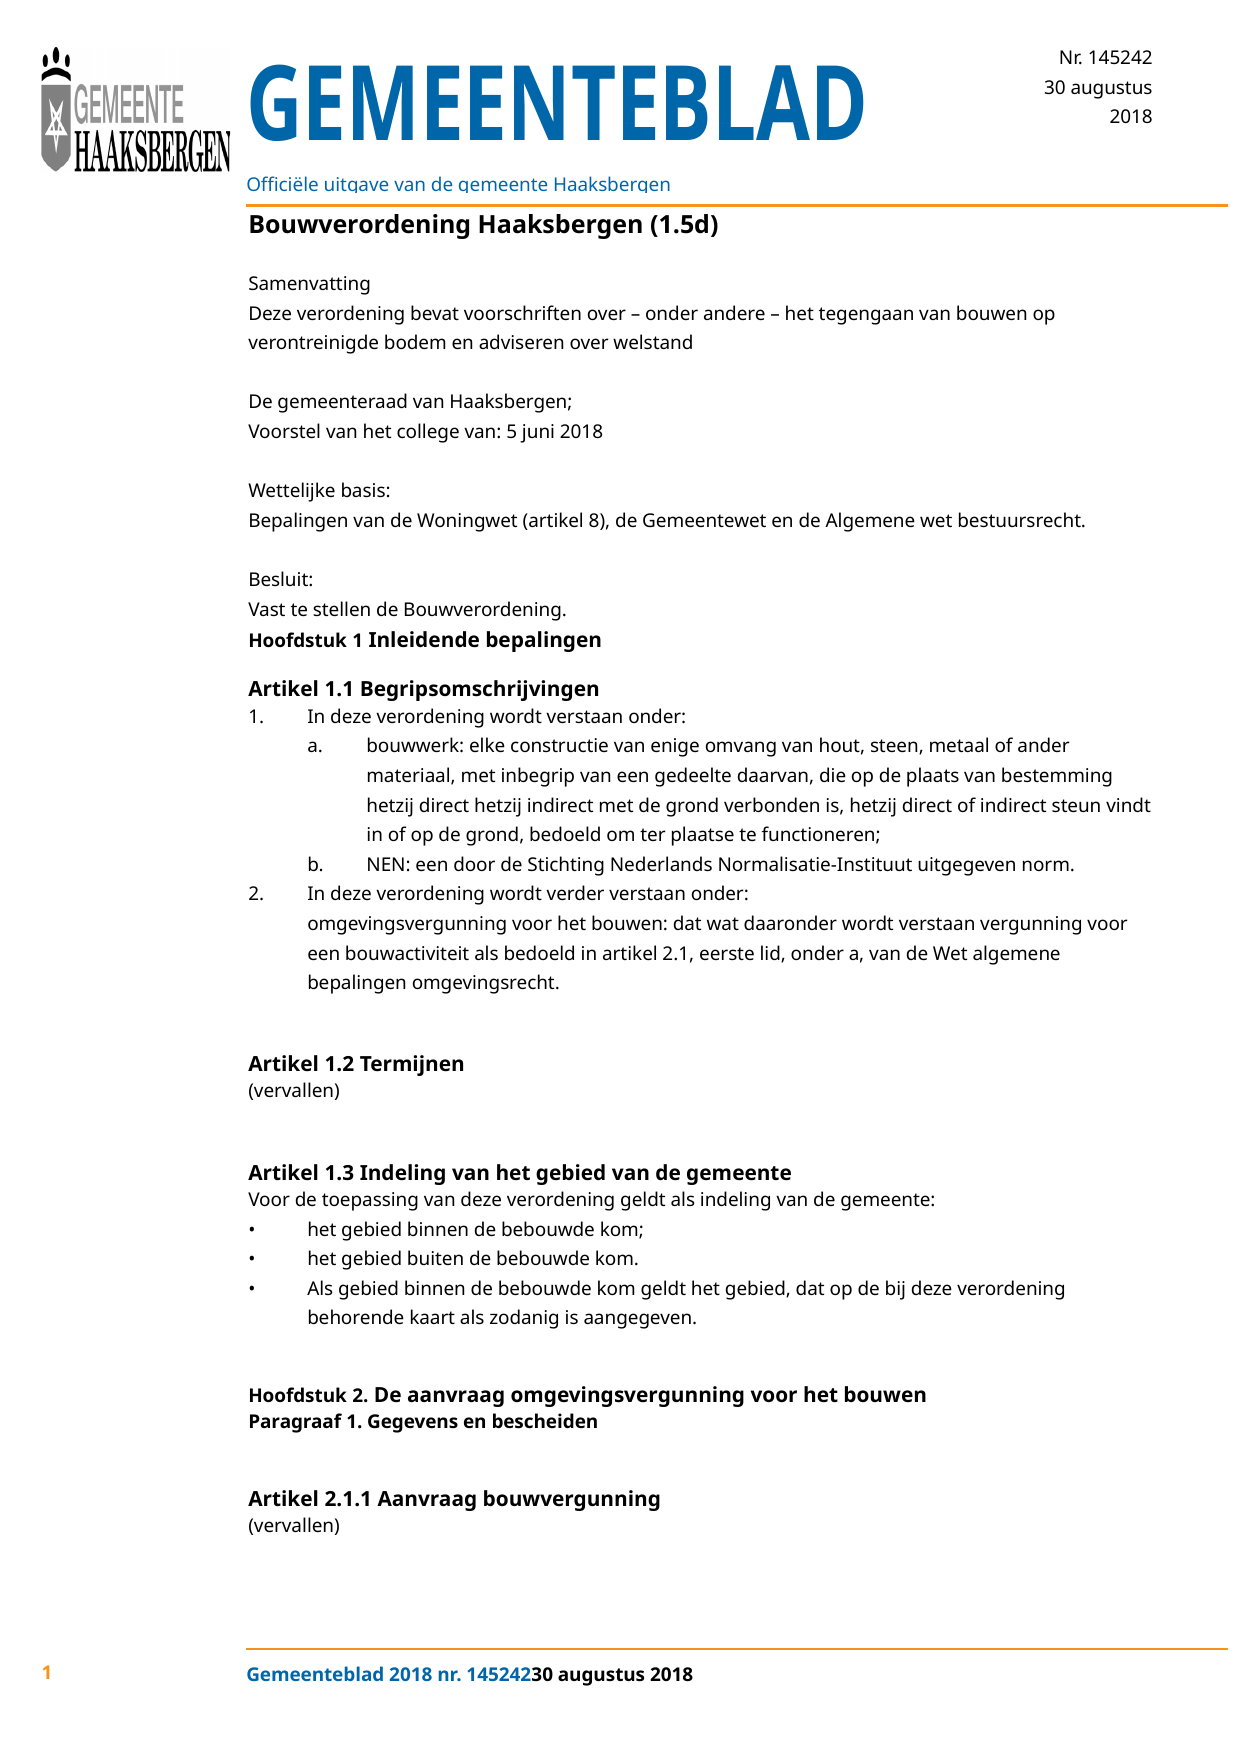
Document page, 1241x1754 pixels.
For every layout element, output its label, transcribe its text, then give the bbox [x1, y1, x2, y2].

list het gebied binnen de bebouwde kom; [248, 1216, 1152, 1241]
list In deze verordening wordt verstaan onder: [248, 703, 1152, 729]
text Vast te stellen de Bouwverordening. [248, 596, 1152, 621]
text Deze verordening bevat voorschriften over – onder andere – het tegengaan van bouwen op verontreinigde bodem en adviseren over welstand [248, 300, 1152, 355]
text Samenvatting [248, 270, 1152, 296]
text De gemeenteraad van Haaksbergen; [248, 389, 1152, 414]
list het gebied buiten de bebouwde kom. [248, 1245, 1152, 1271]
text Artikel 1.1 Begripsomschrijvingen [248, 674, 1152, 703]
list NEN: een door de Stichting Nederlands Normalisatie-Instituut uitgegeven norm. [307, 851, 1152, 877]
text Hoofdstuk 1 Inleidende bepalingen [248, 625, 1152, 654]
text Paragraaf 1. Gegevens en bescheiden [248, 1408, 1152, 1434]
text Bouwverordening Haaksbergen (1.5d) [248, 207, 1152, 241]
text Voorstel van het college van: 5 juni 2018 [248, 418, 1152, 444]
text Bepalingen van de Woningwet (artikel 8), de Gemeentewet en de Algemene wet bestuursrecht. [248, 507, 1152, 533]
text Artikel 2.1.1 Aanvraag bouwvergunning [248, 1484, 1152, 1513]
list omgevingsvergunning voor het bouwen: dat wat daaronder wordt verstaan vergunning voor een bouwactiviteit als bedoeld in artikel 2.1, eerste lid, onder a, van de Wet algemene bepalingen omgevingsrecht. [248, 910, 1152, 995]
text Hoofdstuk 2. De aanvraag omgevingsvergunning voor het bouwen [248, 1380, 1152, 1408]
text Artikel 1.2 Termijnen [248, 1049, 1152, 1078]
list Als gebied binnen de bebouwde kom geldt het gebied, dat op de bij deze verordening behorende kaart als zodanig is aangegeven. [248, 1275, 1152, 1330]
text (vervallen) [248, 1513, 1152, 1538]
text Besluit: [248, 566, 1152, 592]
text Artikel 1.3 Indeling van het gebied van de gemeente [248, 1158, 1152, 1186]
list In deze verordening wordt verder verstaan onder: [248, 881, 1152, 906]
list bouwwerk: elke constructie van enige omvang van hout, steen, metaal of ander materiaal, met inbegrip van een gedeelte daarvan, die op de plaats van bestemming hetzij direct hetzij indirect met de grond verbonden is, hetzij direct of indirect steun vindt in of op de grond, bedoeld om ter plaatse te functioneren; [307, 733, 1152, 847]
text Voor de toepassing van deze verordening geldt als indeling van de gemeente: [248, 1186, 1152, 1212]
picture [41, 47, 231, 172]
text (vervallen) [248, 1078, 1152, 1103]
text Wettelijke basis: [248, 477, 1152, 503]
